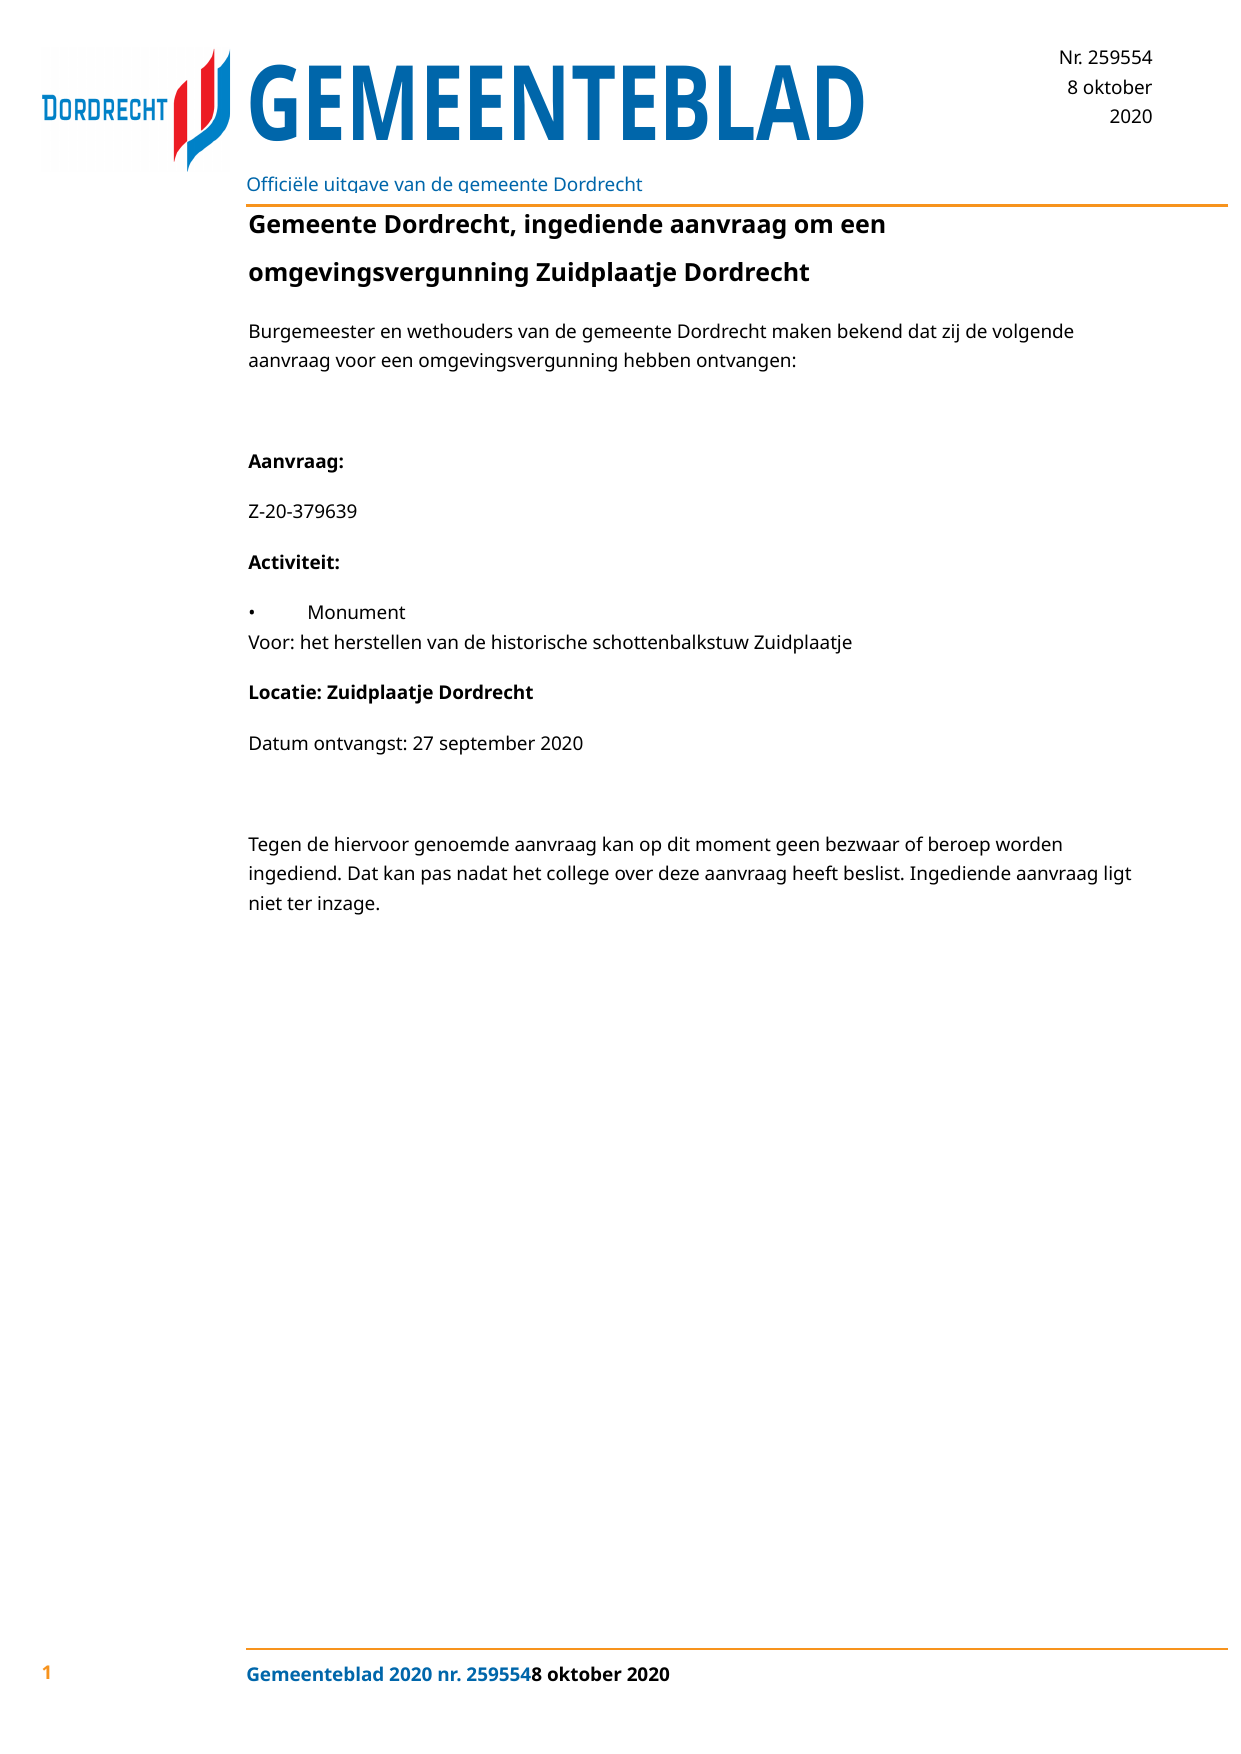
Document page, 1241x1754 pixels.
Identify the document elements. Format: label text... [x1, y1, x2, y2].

list Monument [248, 599, 1152, 625]
text Burgemeester en wethouders van de gemeente Dordrecht maken bekend dat zij de volgende aanvraag voor een omgevingsvergunning hebben ontvangen: [248, 318, 1152, 373]
picture [41, 47, 231, 172]
text Activiteit: [248, 549, 1152, 575]
text Locatie: Zuidplaatje Dordrecht [248, 679, 1152, 705]
text Aanvraag: [248, 448, 1152, 474]
text Tegen de hiervoor genoemde aanvraag kan op dit moment geen bezwaar of beroep worden ingediend. Dat kan pas nadat het college over deze aanvraag heeft beslist. Ingediende aanvraag ligt niet ter inzage. [248, 831, 1152, 916]
text Voor: het herstellen van de historische schottenbalkstuw Zuidplaatje [248, 629, 1152, 655]
text Z-20-379639 [248, 499, 1152, 524]
text Gemeente Dordrecht, ingediende aanvraag om een omgevingsvergunning Zuidplaatje Dordrecht [248, 207, 1152, 288]
text Datum ontvangst: 27 september 2020 [248, 730, 1152, 756]
